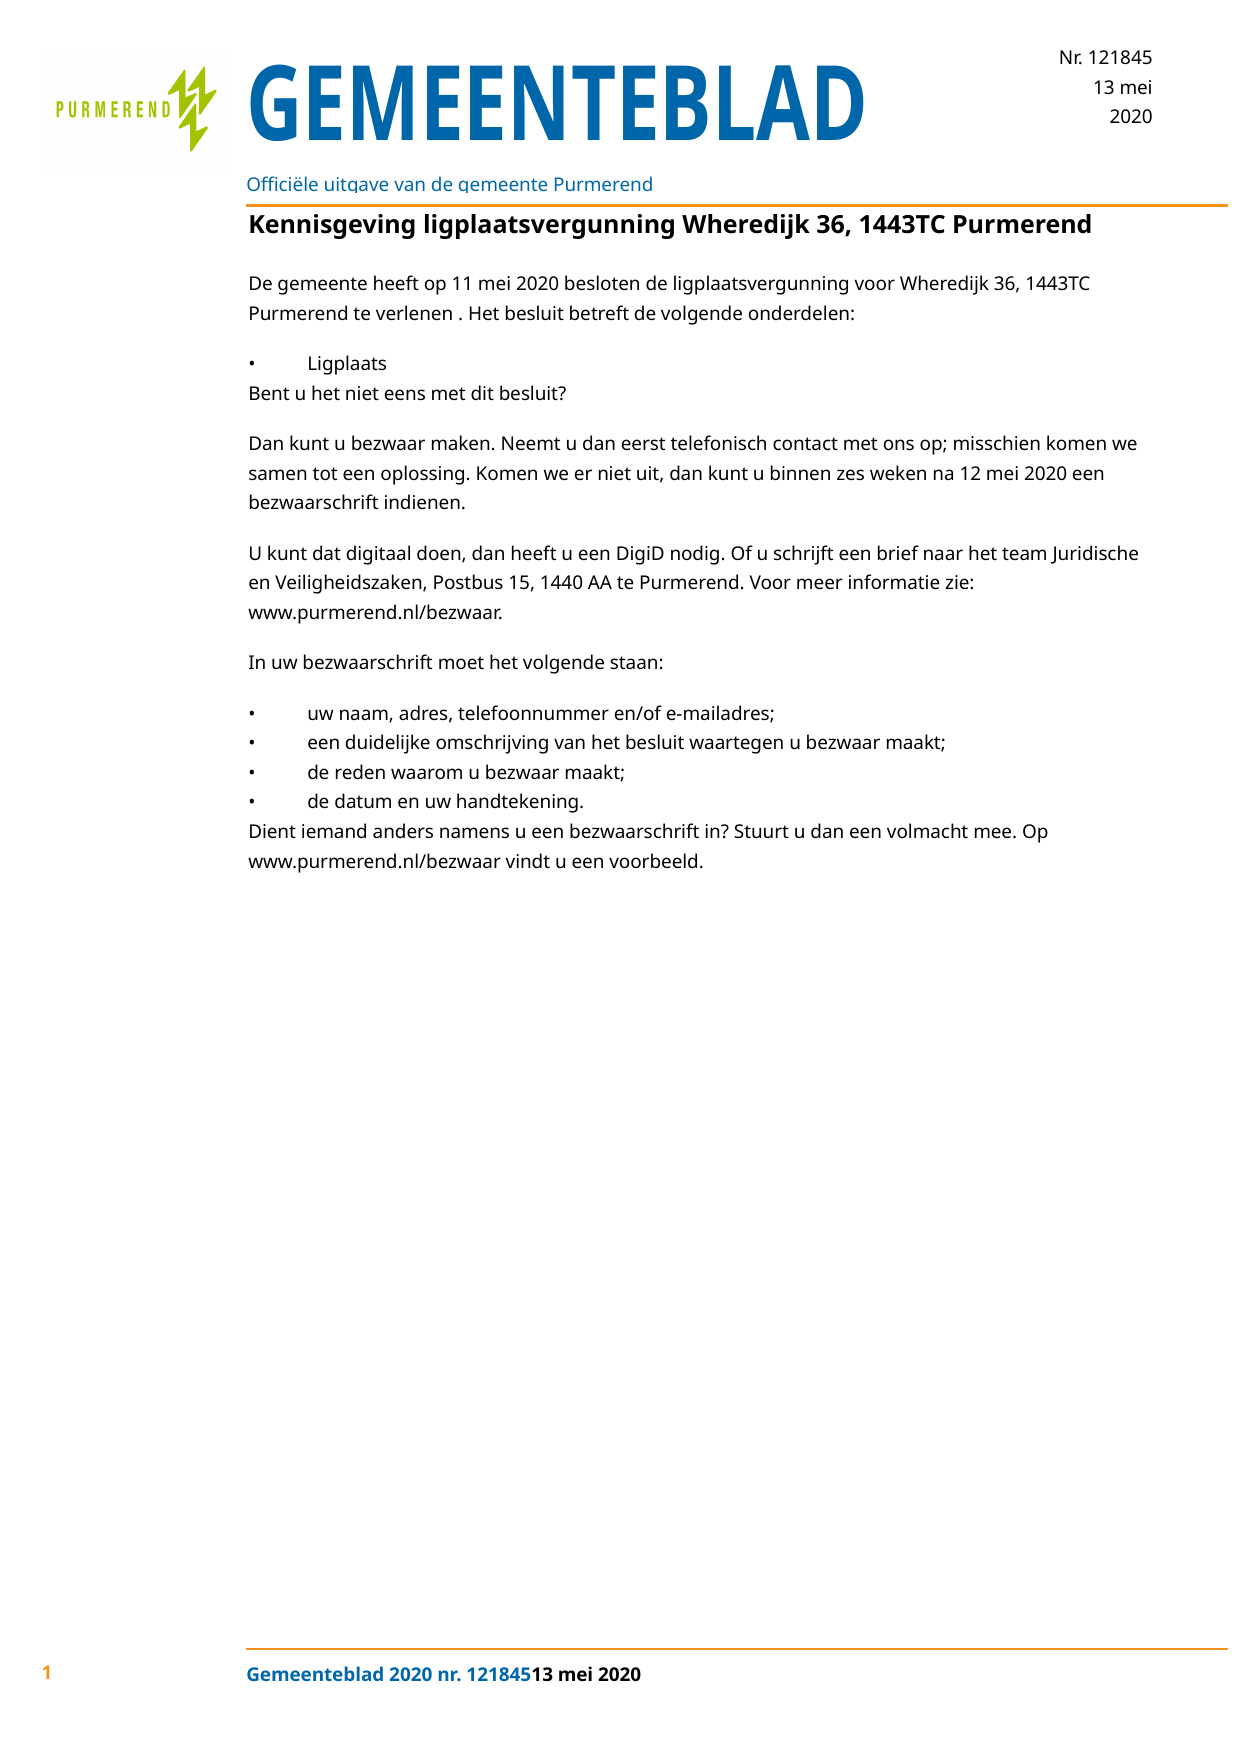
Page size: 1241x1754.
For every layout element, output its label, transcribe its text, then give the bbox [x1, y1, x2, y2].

list Ligplaats [248, 350, 1152, 376]
list de reden waarom u bezwaar maakt; [248, 759, 1152, 785]
picture [41, 47, 231, 172]
list de datum en uw handtekening. [248, 789, 1152, 814]
text Bent u het niet eens met dit besluit? [248, 380, 1152, 406]
text Kennisgeving ligplaatsvergunning Wheredijk 36, 1443TC Purmerend [248, 207, 1152, 241]
text Dient iemand anders namens u een bezwaarschrift in? Stuurt u dan een volmacht mee. Op www.purmerend.nl/bezwaar vindt u een voorbeeld. [248, 818, 1152, 873]
list uw naam, adres, telefoonnummer en/of e-mailadres; [248, 700, 1152, 726]
text U kunt dat digitaal doen, dan heeft u een DigiD nodig. Of u schrijft een brief naar het team Juridische en Veiligheidszaken, Postbus 15, 1440 AA te Purmerend. Voor meer informatie zie: www.purmerend.nl/bezwaar. [248, 540, 1152, 625]
list een duidelijke omschrijving van het besluit waartegen u bezwaar maakt; [248, 729, 1152, 755]
text Dan kunt u bezwaar maken. Neemt u dan eerst telefonisch contact met ons op; misschien komen we samen tot een oplossing. Komen we er niet uit, dan kunt u binnen zes weken na 12 mei 2020 een bezwaarschrift indienen. [248, 430, 1152, 515]
text In uw bezwaarschrift moet het volgende staan: [248, 649, 1152, 675]
text De gemeente heeft op 11 mei 2020 besloten de ligplaatsvergunning voor Wheredijk 36, 1443TC Purmerend te verlenen . Het besluit betreft de volgende onderdelen: [248, 270, 1152, 326]
